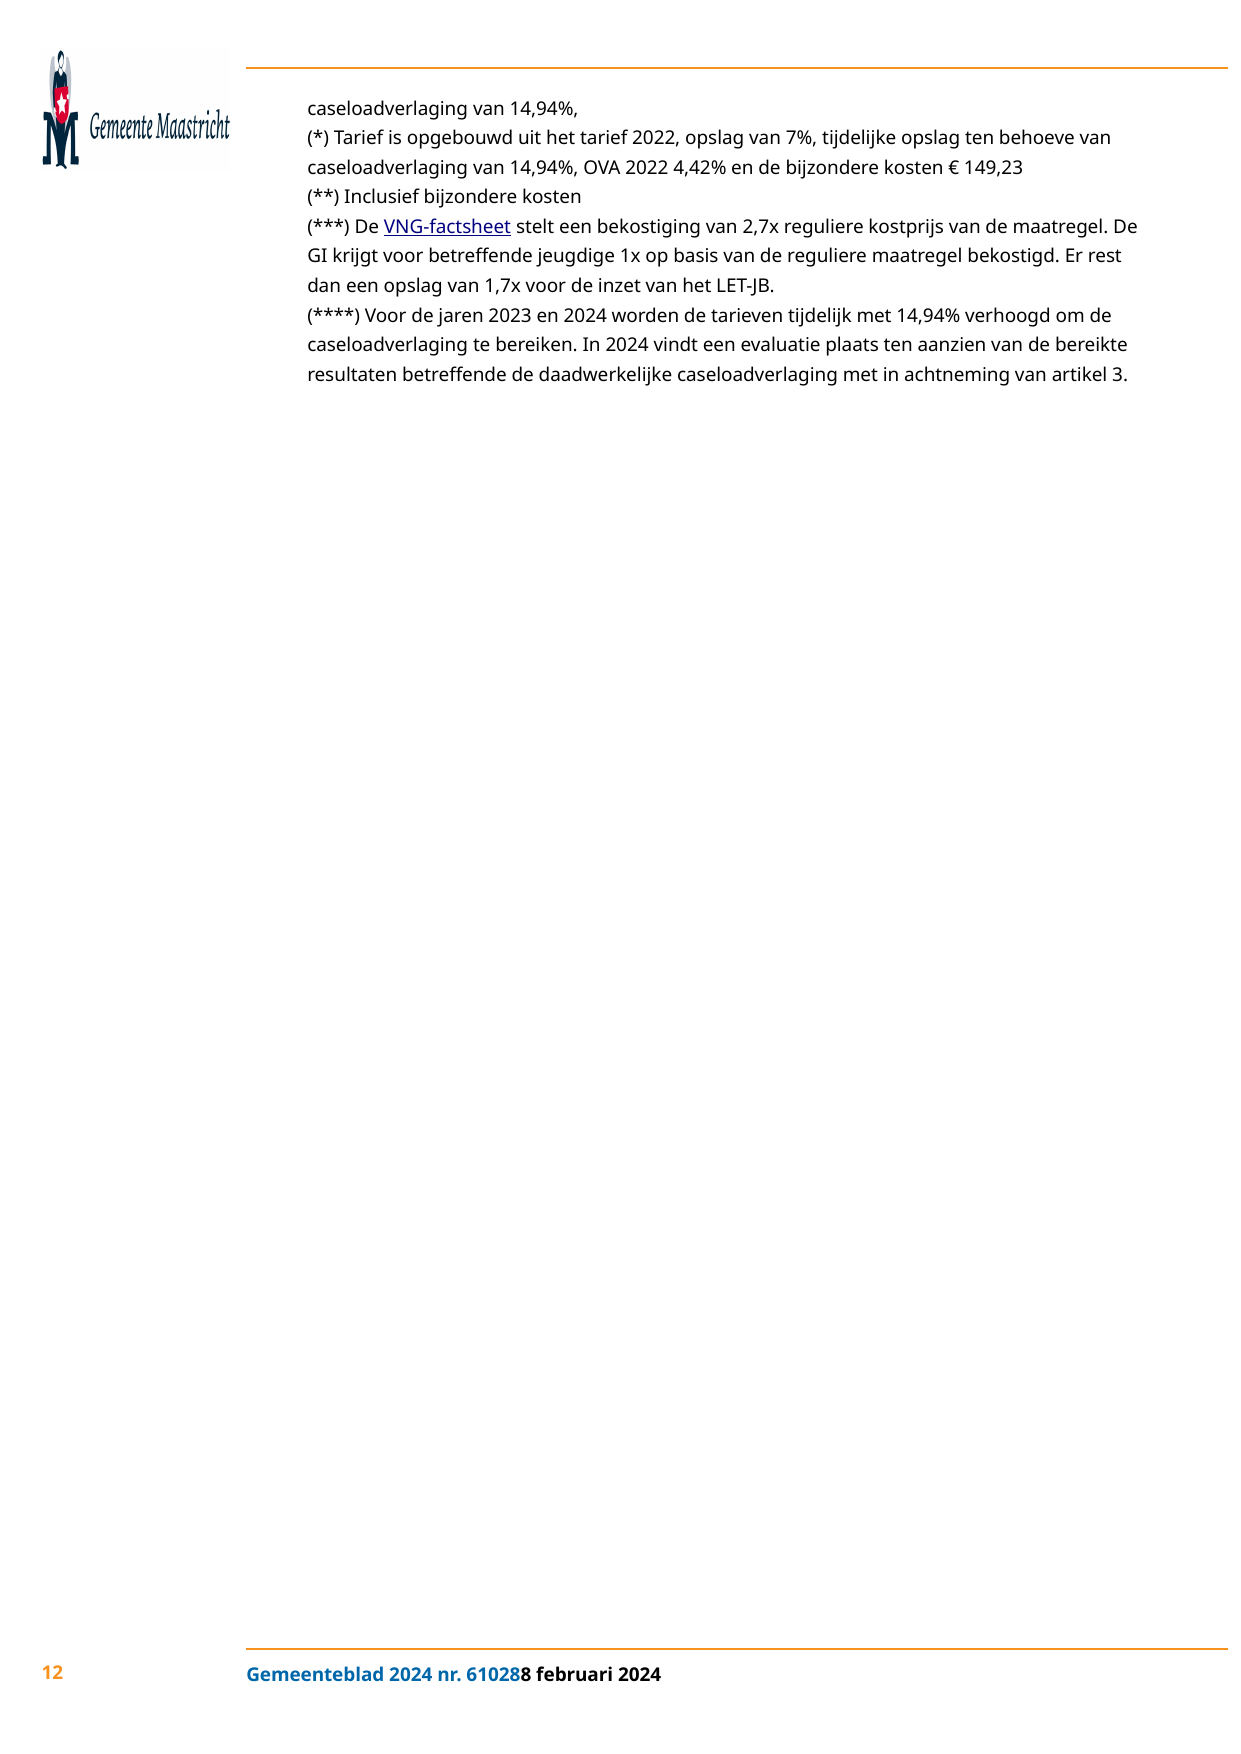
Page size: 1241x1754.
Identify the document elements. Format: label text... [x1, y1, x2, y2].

picture [41, 47, 231, 172]
list caseloadverlaging van 14,94%, [248, 95, 1152, 121]
list (*) Tarief is opgebouwd uit het tarief 2022, opslag van 7%, tijdelijke opslag ten behoeve van caseloadverlaging van 14,94%, OVA 2022 4,42% en de bijzondere kosten € 149,23 [248, 124, 1152, 180]
list (***) De VNG-factsheet stelt een bekostiging van 2,7x reguliere kostprijs van de maatregel. De GI krijgt voor betreffende jeugdige 1x op basis van de reguliere maatregel bekostigd. Er rest dan een opslag van 1,7x voor de inzet van het LET-JB. [248, 213, 1152, 298]
list (**) Inclusief bijzondere kosten [248, 183, 1152, 209]
list (****) Voor de jaren 2023 en 2024 worden de tarieven tijdelijk met 14,94% verhoogd om de caseloadverlaging te bereiken. In 2024 vindt een evaluatie plaats ten aanzien van de bereikte resultaten betreffende de daadwerkelijke caseloadverlaging met in achtneming van artikel 3. [248, 302, 1152, 387]
